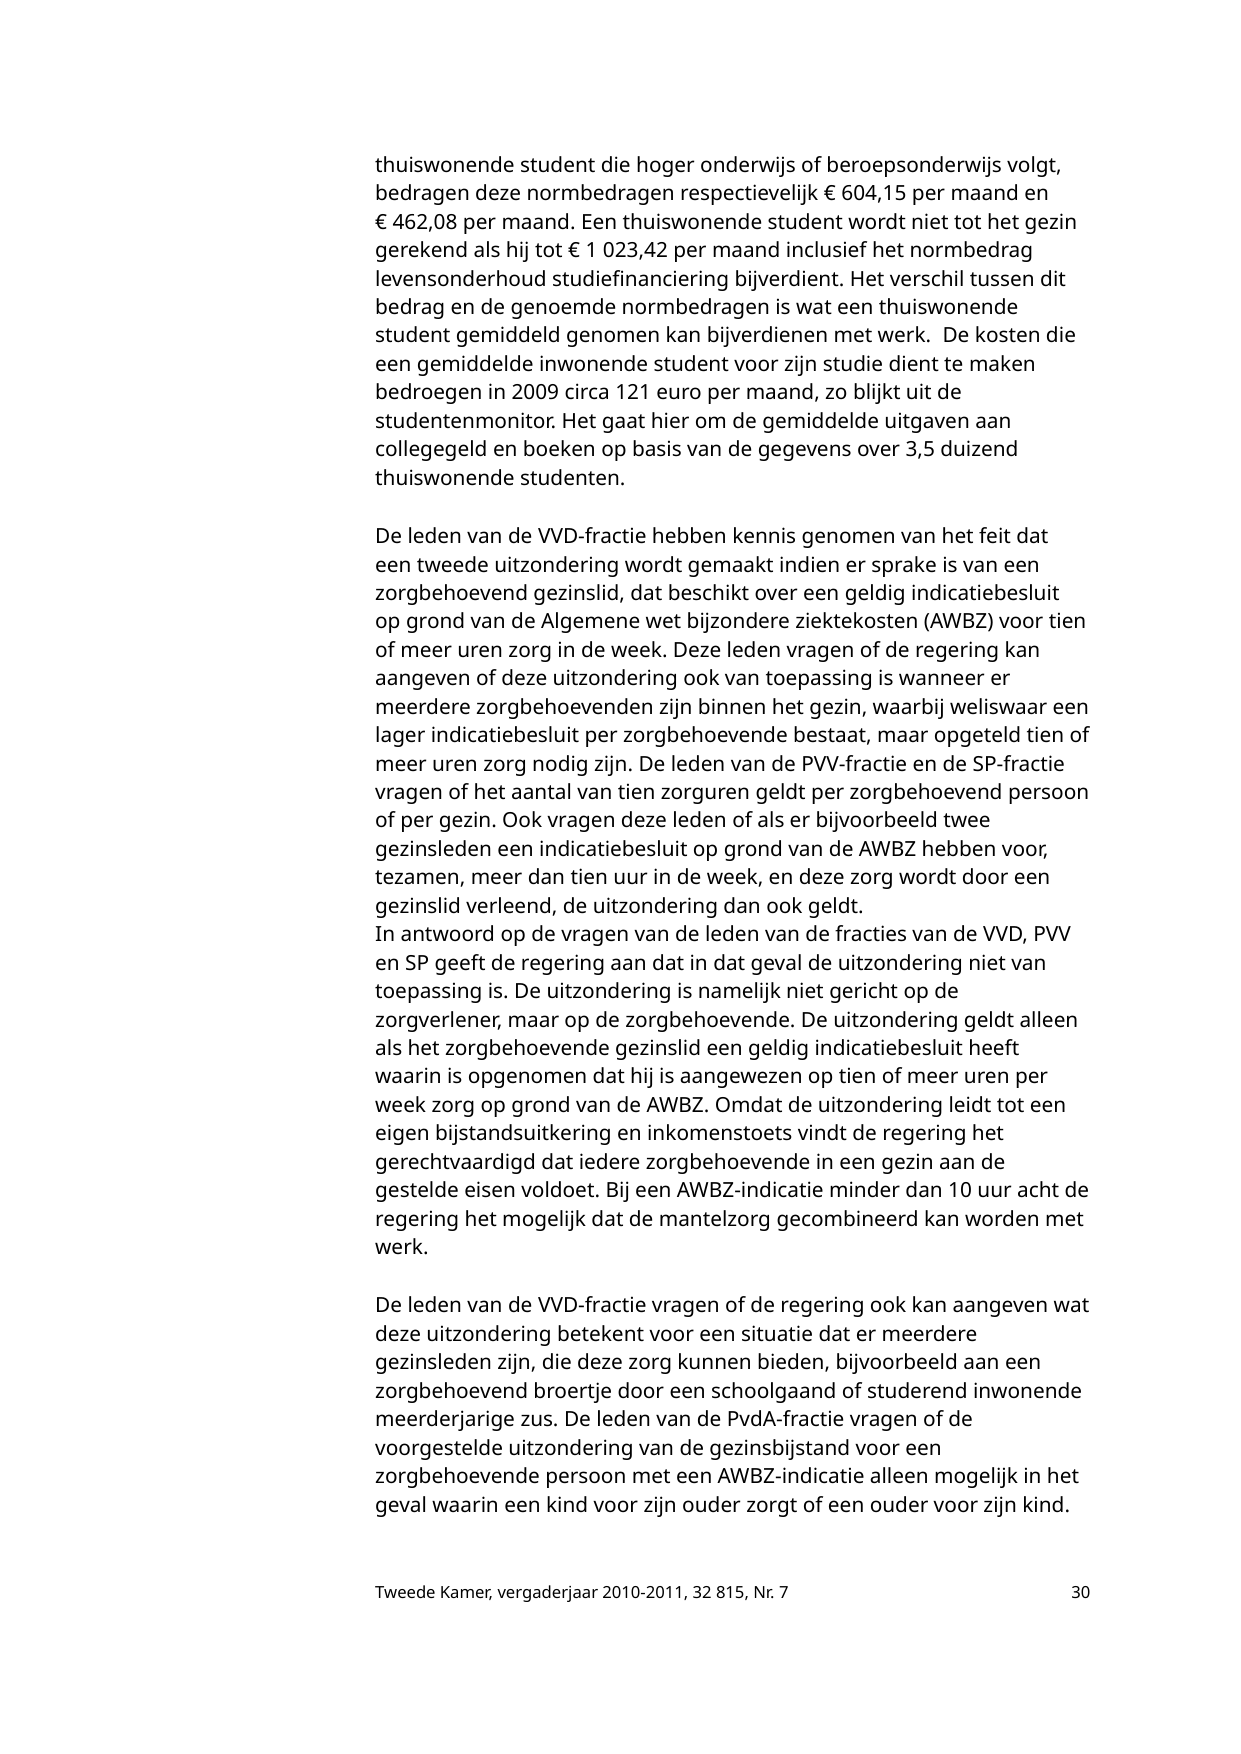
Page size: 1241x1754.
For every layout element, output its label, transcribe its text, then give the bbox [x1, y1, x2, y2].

text De leden van de VVD-fractie hebben kennis genomen van het feit dat een tweede uitzondering wordt gemaakt indien er sprake is van een zorgbehoevend gezinslid, dat beschikt over een geldig indicatiebesluit op grond van de Algemene wet bijzondere ziektekosten (AWBZ) voor tien of meer uren zorg in de week. Deze leden vragen of de regering kan aangeven of deze uitzondering ook van toepassing is wanneer er meerdere zorgbehoevenden zijn binnen het gezin, waarbij weliswaar een lager indicatiebesluit per zorgbehoevende bestaat, maar opgeteld tien of meer uren zorg nodig zijn. De leden van de PVV-fractie en de SP-fractie vragen of het aantal van tien zorguren geldt per zorgbehoevend persoon of per gezin. Ook vragen deze leden of als er bijvoorbeeld twee gezinsleden een indicatiebesluit op grond van de AWBZ hebben voor, tezamen, meer dan tien uur in de week, en deze zorg wordt door een gezinslid verleend, de uitzondering dan ook geldt. [375, 521, 1090, 919]
text thuiswonende student die hoger onderwijs of beroepsonderwijs volgt, bedragen deze normbedragen respectievelijk € 604,15 per maand en € 462,08 per maand. Een thuiswonende student wordt niet tot het gezin gerekend als hij tot € 1 023,42 per maand inclusief het normbedrag levensonderhoud studiefinanciering bijverdient. Het verschil tussen dit bedrag en de genoemde normbedragen is wat een thuiswonende student gemiddeld genomen kan bijverdienen met werk. De kosten die een gemiddelde inwonende student voor zijn studie dient te maken bedroegen in 2009 circa 121 euro per maand, zo blijkt uit de studentenmonitor. Het gaat hier om de gemiddelde uitgaven aan collegegeld en boeken op basis van de gegevens over 3,5 duizend thuiswonende studenten. [375, 150, 1090, 491]
text In antwoord op de vragen van de leden van de fracties van de VVD, PVV en SP geeft de regering aan dat in dat geval de uitzondering niet van toepassing is. De uitzondering is namelijk niet gericht op de zorgverlener, maar op de zorgbehoevende. De uitzondering geldt alleen als het zorgbehoevende gezinslid een geldig indicatiebesluit heeft waarin is opgenomen dat hij is aangewezen op tien of meer uren per week zorg op grond van de AWBZ. Omdat de uitzondering leidt tot een eigen bijstandsuitkering en inkomenstoets vindt de regering het gerechtvaardigd dat iedere zorgbehoevende in een gezin aan de gestelde eisen voldoet. Bij een AWBZ-indicatie minder dan 10 uur acht de regering het mogelijk dat de mantelzorg gecombineerd kan worden met werk. [375, 919, 1090, 1261]
text De leden van de VVD-fractie vragen of de regering ook kan aangeven wat deze uitzondering betekent voor een situatie dat er meerdere gezinsleden zijn, die deze zorg kunnen bieden, bijvoorbeeld aan een zorgbehoevend broertje door een schoolgaand of studerend inwonende meerderjarige zus. De leden van de PvdA-fractie vragen of de voorgestelde uitzondering van de gezinsbijstand voor een zorgbehoevende persoon met een AWBZ-indicatie alleen mogelijk in het geval waarin een kind voor zijn ouder zorgt of een ouder voor zijn kind. [375, 1291, 1090, 1518]
